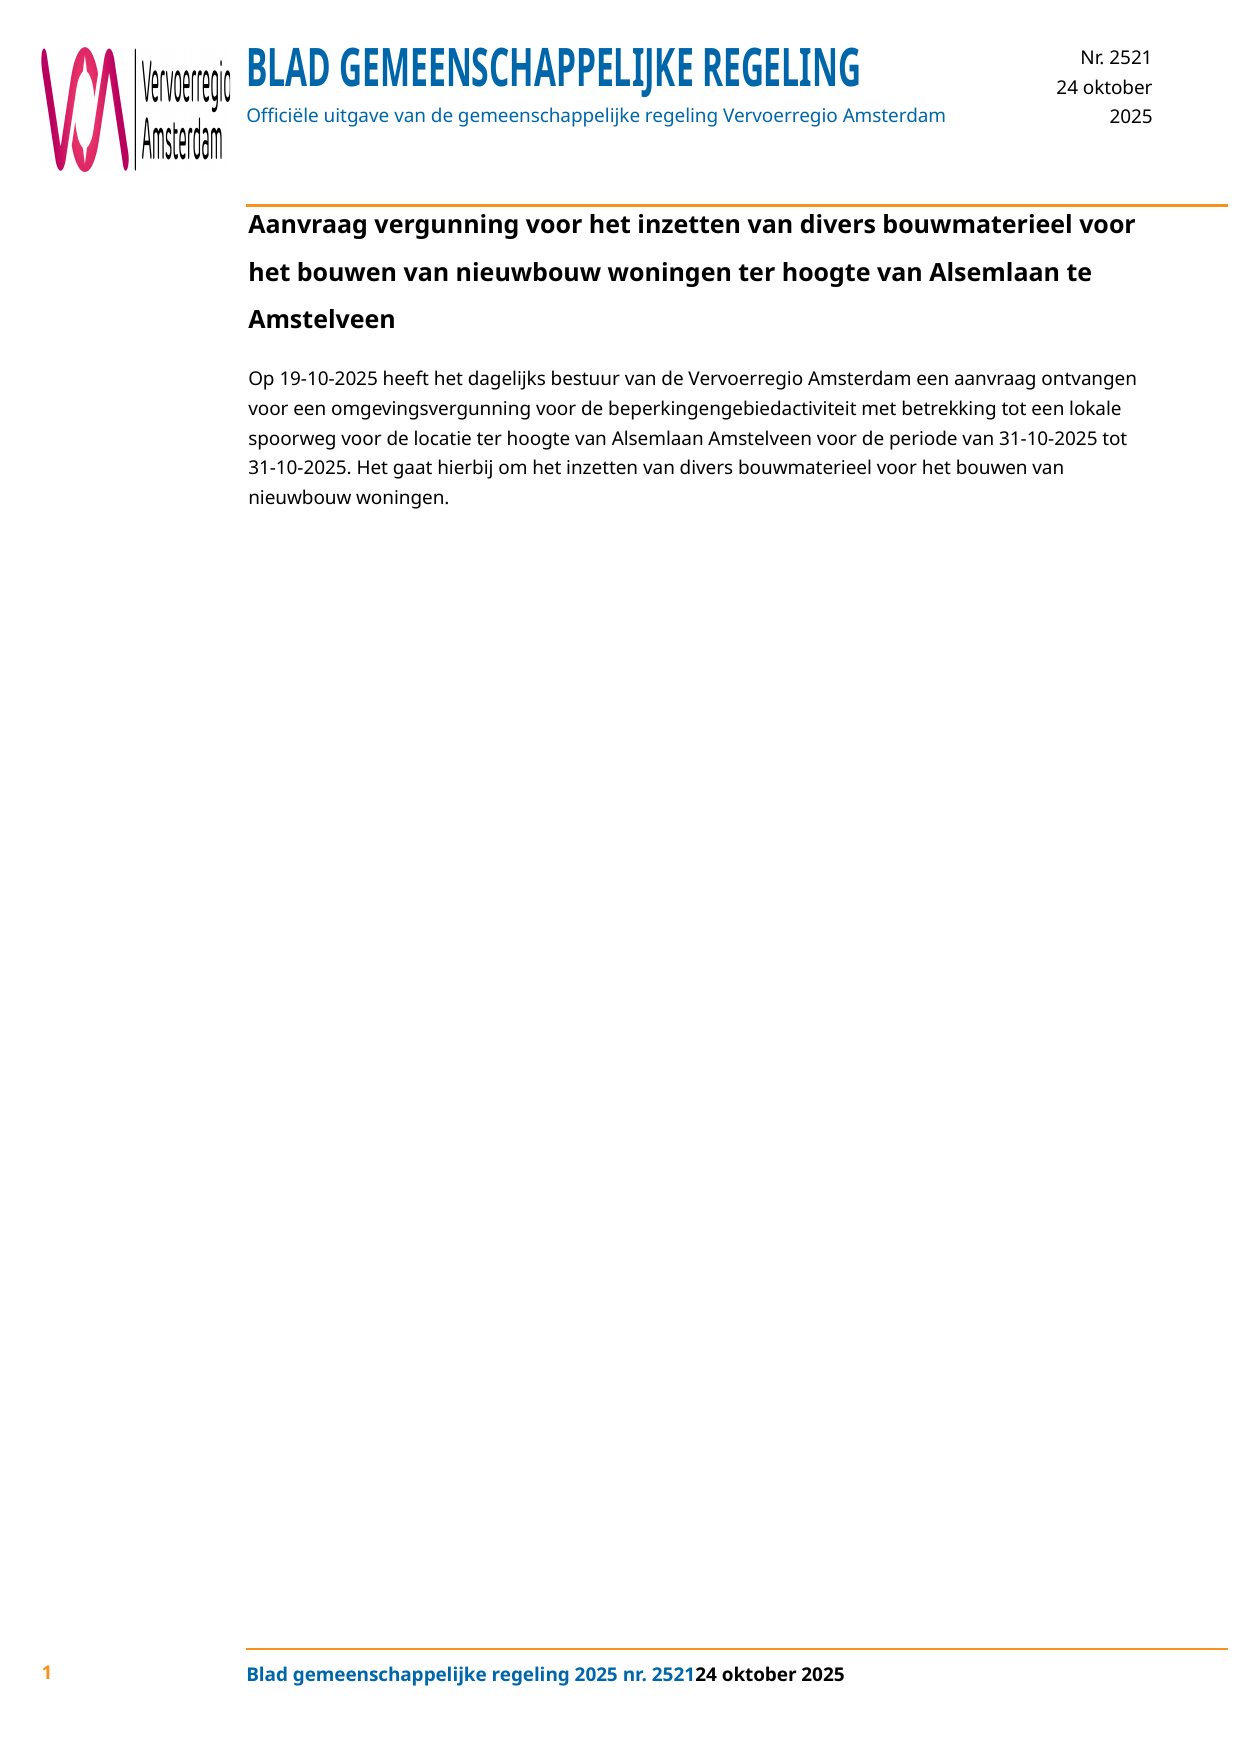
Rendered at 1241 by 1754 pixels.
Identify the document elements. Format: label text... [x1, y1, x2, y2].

picture [41, 47, 231, 172]
text Aanvraag vergunning voor het inzetten van divers bouwmaterieel voor het bouwen van nieuwbouw woningen ter hoogte van Alsemlaan te Amstelveen [248, 207, 1152, 336]
text Op 19-10-2025 heeft het dagelijks bestuur van de Vervoerregio Amsterdam een aanvraag ontvangen voor een omgevingsvergunning voor de beperkingengebiedactiviteit met betrekking tot een lokale spoorweg voor de locatie ter hoogte van Alsemlaan Amstelveen voor de periode van 31-10-2025 tot 31-10-2025. Het gaat hierbij om het inzetten van divers bouwmaterieel voor het bouwen van nieuwbouw woningen. [248, 366, 1152, 509]
